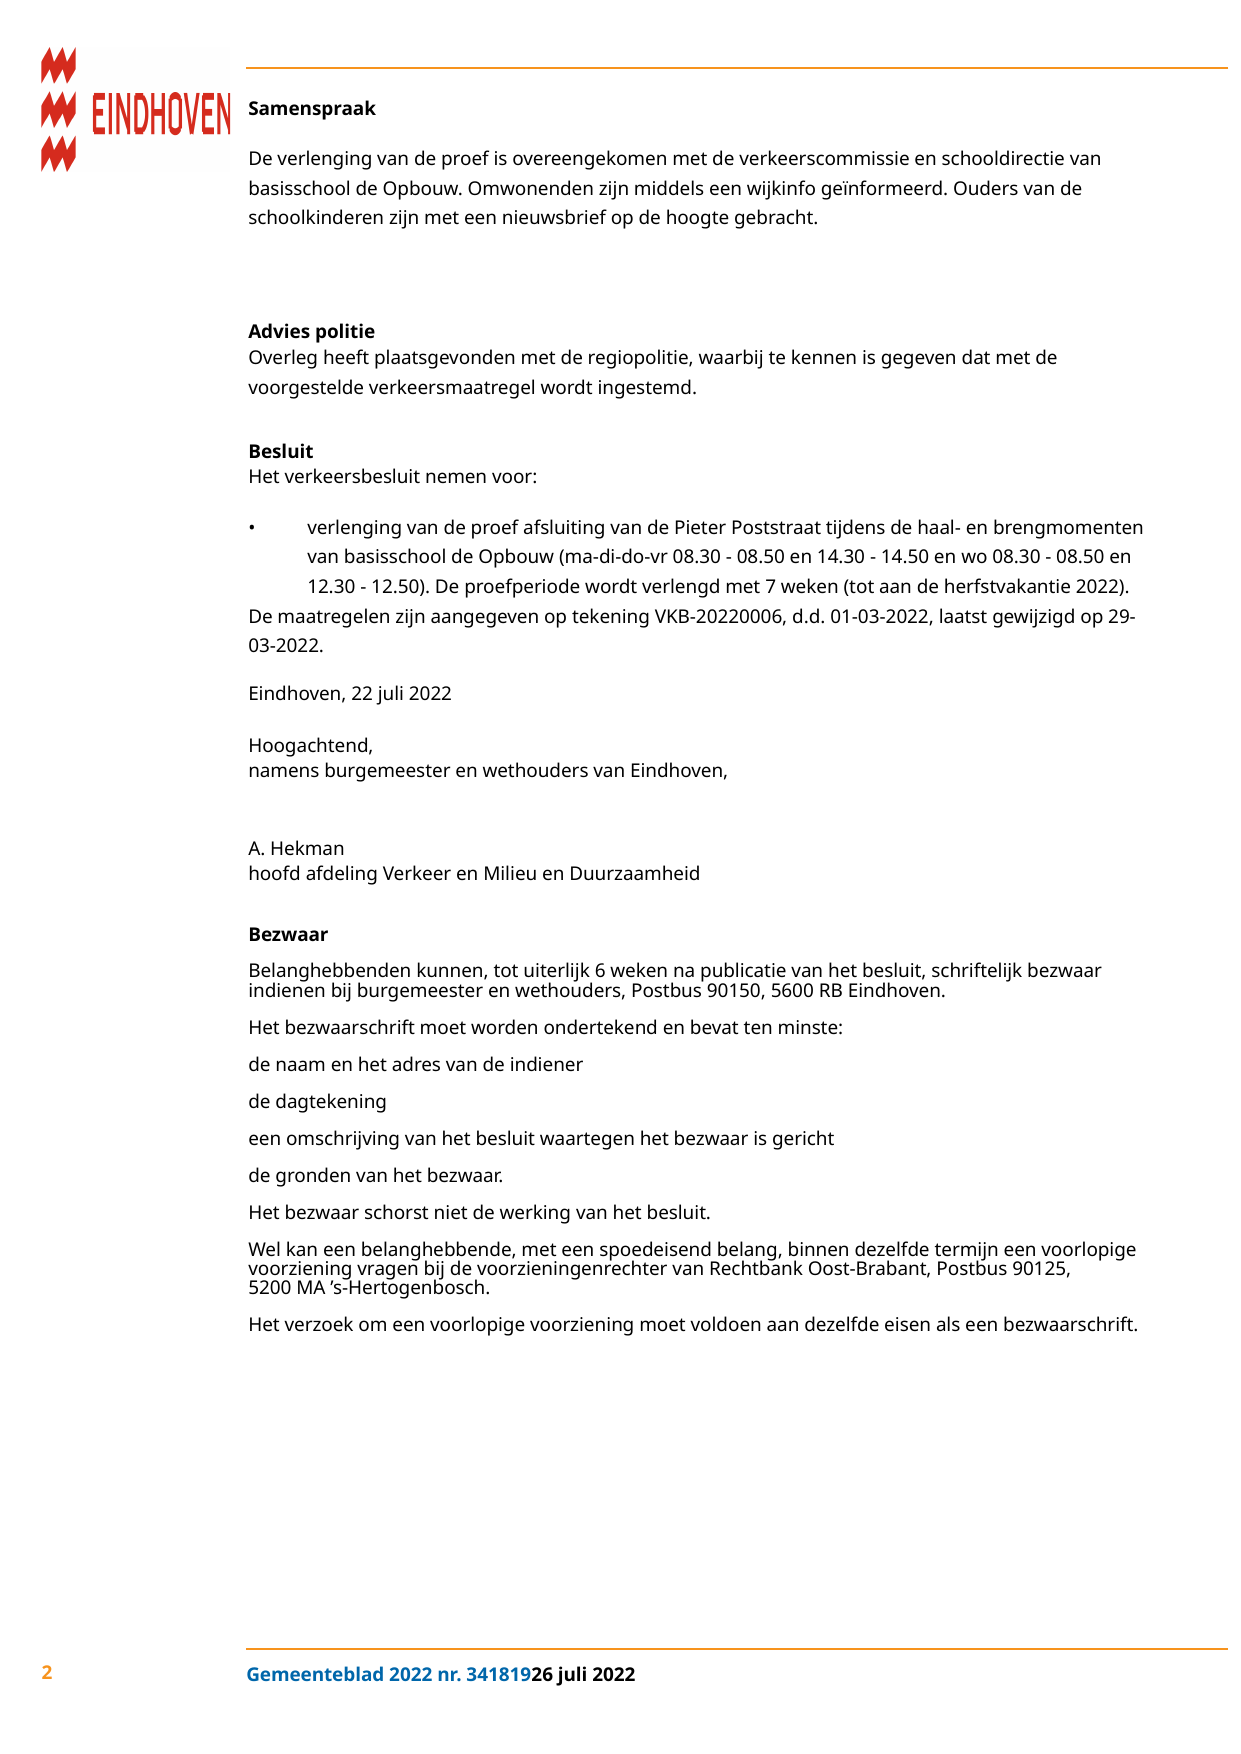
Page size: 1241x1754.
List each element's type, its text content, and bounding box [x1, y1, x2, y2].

text Wel kan een belanghebbende, met een spoedeisend belang, binnen dezelfde termijn een voorlopige voorziening vragen bij de voorzieningenrechter van Rechtbank Oost-Brabant, Postbus 90125, 5200 MA ’s-Hertogenbosch. [248, 1241, 1152, 1298]
text Hoogachtend, [248, 732, 1152, 757]
text Samenspraak [248, 95, 1152, 121]
text Eindhoven, 22 juli 2022 [248, 680, 1152, 706]
text hoofd afdeling Verkeer en Milieu en Duurzaamheid [248, 860, 1152, 886]
text een omschrijving van het besluit waartegen het bezwaar is gericht [248, 1130, 1152, 1149]
text Bezwaar [248, 926, 1152, 945]
text de gronden van het bezwaar. [248, 1167, 1152, 1186]
text Het bezwaar schorst niet de werking van het besluit. [248, 1204, 1152, 1223]
text De maatregelen zijn aangegeven op tekening VKB-20220006, d.d. 01-03-2022, laatst gewijzigd op 29-03-2022. [248, 603, 1152, 658]
text Belanghebbenden kunnen, tot uiterlijk 6 weken na publicatie van het besluit, schriftelijk bezwaar indienen bij burgemeester en wethouders, Postbus 90150, 5600 RB Eindhoven. [248, 962, 1152, 1001]
list verlenging van de proef afsluiting van de Pieter Poststraat tijdens de haal- en brengmomenten van basisschool de Opbouw (ma-di-do-vr 08.30 - 08.50 en 14.30 - 14.50 en wo 08.30 - 08.50 en 12.30 - 12.50). De proefperiode wordt verlengd met 7 weken (tot aan de herfstvakantie 2022). [248, 514, 1152, 599]
text de dagtekening [248, 1093, 1152, 1112]
text A. Hekman [248, 835, 1152, 860]
picture [41, 47, 231, 172]
text Advies politie [248, 319, 1152, 344]
text Overleg heeft plaatsgevonden met de regiopolitie, waarbij te kennen is gegeven dat met de voorgestelde verkeersmaatregel wordt ingestemd. [248, 344, 1152, 400]
text Het bezwaarschrift moet worden ondertekend en bevat ten minste: [248, 1019, 1152, 1038]
text Het verzoek om een voorlopige voorziening moet voldoen aan dezelfde eisen als een bezwaarschrift. [248, 1316, 1152, 1335]
text de naam en het adres van de indiener [248, 1056, 1152, 1075]
text Besluit [248, 438, 1152, 464]
text namens burgemeester en wethouders van Eindhoven, [248, 757, 1152, 783]
text De verlenging van de proef is overeengekomen met de verkeerscommissie en schooldirectie van basisschool de Opbouw. Omwonenden zijn middels een wijkinfo geïnformeerd. Ouders van de schoolkinderen zijn met een nieuwsbrief op de hoogte gebracht. [248, 145, 1152, 230]
text Het verkeersbesluit nemen voor: [248, 464, 1152, 489]
